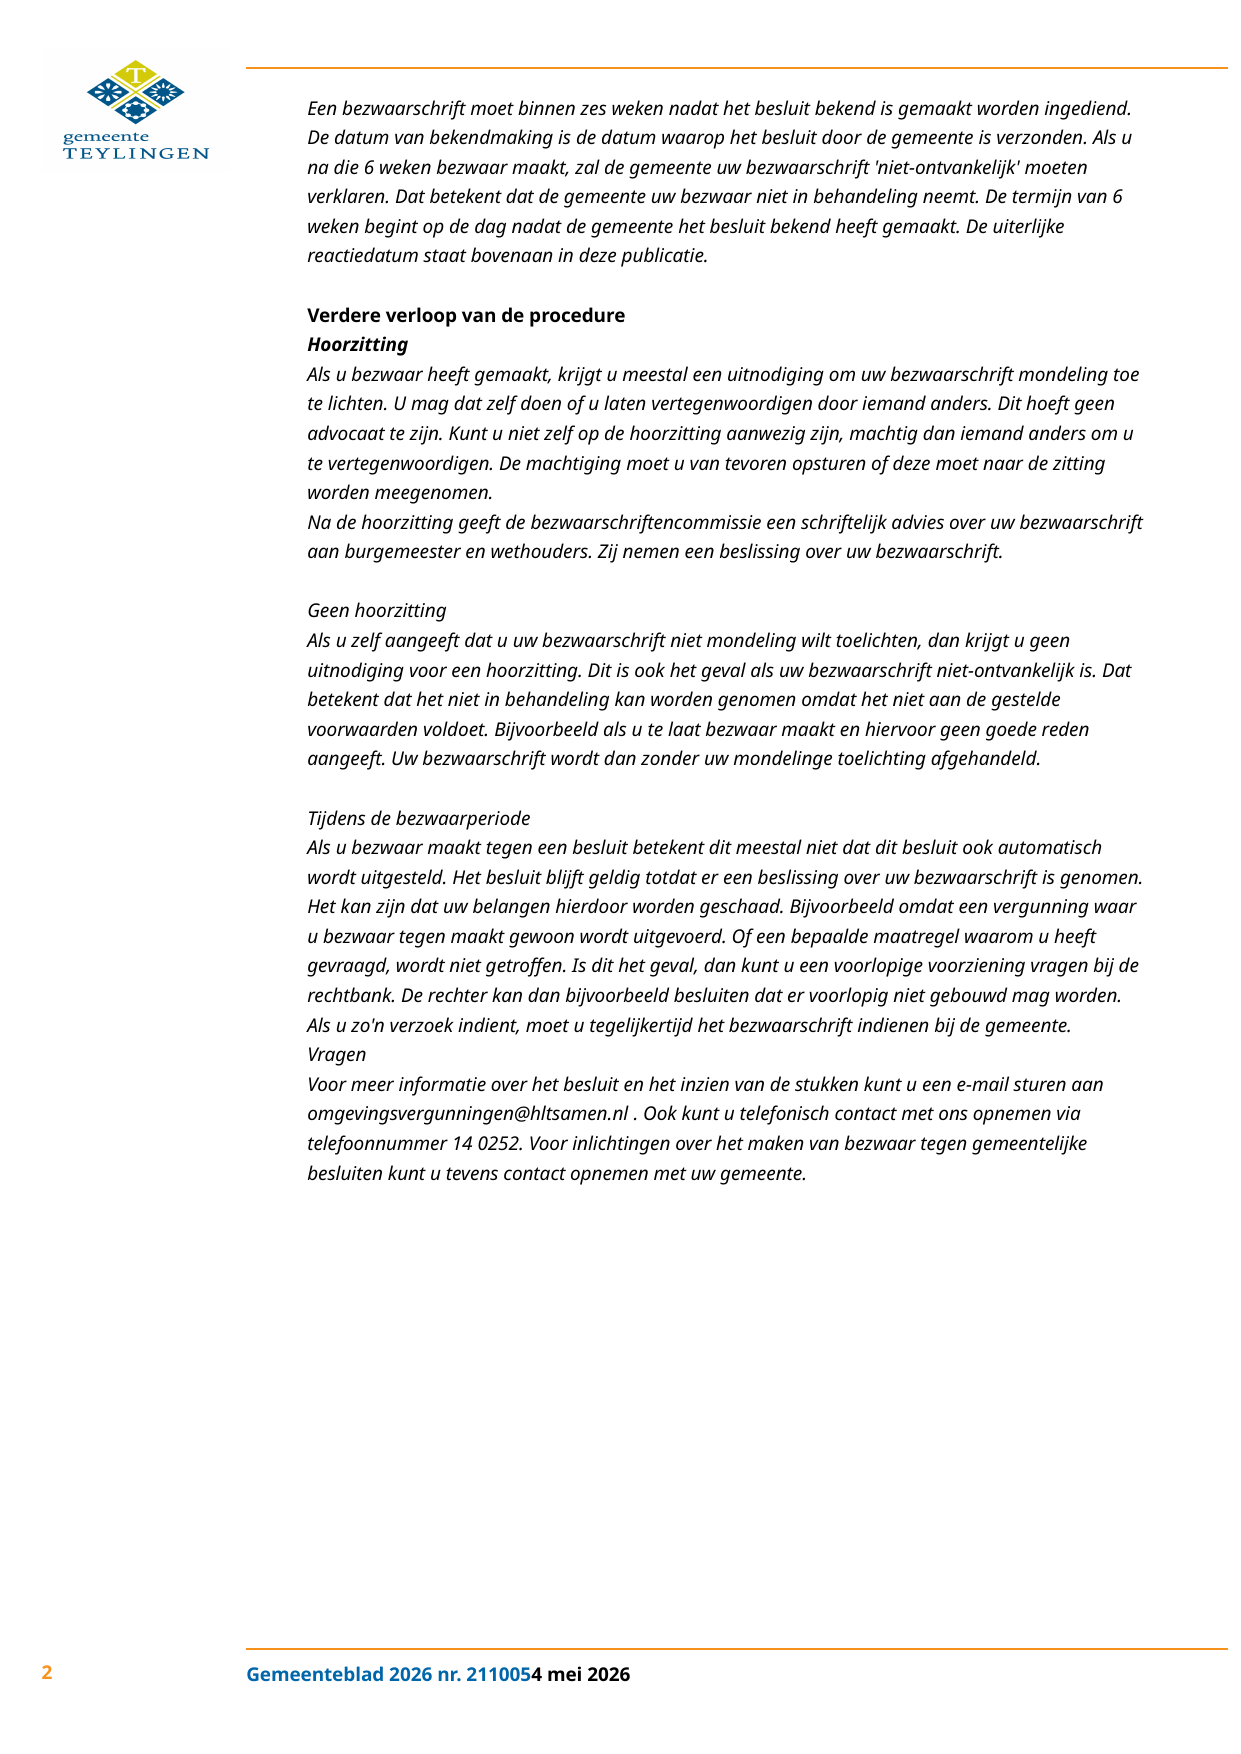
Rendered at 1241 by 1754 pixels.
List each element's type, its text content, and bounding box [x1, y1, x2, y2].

list Als u zelf aangeeft dat u uw bezwaarschrift niet mondeling wilt toelichten, dan krijgt u geen uitnodiging voor een hoorzitting. Dit is ook het geval als uw bezwaarschrift niet-ontvankelijk is. Dat betekent dat het niet in behandeling kan worden genomen omdat het niet aan de gestelde voorwaarden voldoet. Bijvoorbeeld als u te laat bezwaar maakt en hiervoor geen goede reden aangeeft. Uw bezwaarschrift wordt dan zonder uw mondelinge toelichting afgehandeld. [248, 627, 1152, 771]
list Als u bezwaar heeft gemaakt, krijgt u meestal een uitnodiging om uw bezwaarschrift mondeling toe te lichten. U mag dat zelf doen of u laten vertegenwoordigen door iemand anders. Dit hoeft geen advocaat te zijn. Kunt u niet zelf op de hoorzitting aanwezig zijn, machtig dan iemand anders om u te vertegenwoordigen. De machtiging moet u van tevoren opsturen of deze moet naar de zitting worden meegenomen. [248, 361, 1152, 505]
picture [41, 47, 231, 172]
list Hoorzitting [248, 331, 1152, 357]
list Een bezwaarschrift moet binnen zes weken nadat het besluit bekend is gemaakt worden ingediend. De datum van bekendmaking is de datum waarop het besluit door de gemeente is verzonden. Als u na die 6 weken bezwaar maakt, zal de gemeente uw bezwaarschrift 'niet-ontvankelijk' moeten verklaren. Dat betekent dat de gemeente uw bezwaar niet in behandeling neemt. De termijn van 6 weken begint op de dag nadat de gemeente het besluit bekend heeft gemaakt. De uiterlijke reactiedatum staat bovenaan in deze publicatie. [248, 95, 1152, 268]
list Verdere verloop van de procedure [248, 302, 1152, 328]
list Vragen [248, 1041, 1152, 1067]
list Voor meer informatie over het besluit en het inzien van de stukken kunt u een e-mail sturen aan omgevingsvergunningen@hltsamen.nl . Ook kunt u telefonisch contact met ons opnemen via telefoonnummer 14 0252. Voor inlichtingen over het maken van bezwaar tegen gemeentelijke besluiten kunt u tevens contact opnemen met uw gemeente. [248, 1071, 1152, 1186]
list Na de hoorzitting geeft de bezwaarschriftencommissie een schriftelijk advies over uw bezwaarschrift aan burgemeester en wethouders. Zij nemen een beslissing over uw bezwaarschrift. [248, 509, 1152, 564]
list Als u bezwaar maakt tegen een besluit betekent dit meestal niet dat dit besluit ook automatisch wordt uitgesteld. Het besluit blijft geldig totdat er een beslissing over uw bezwaarschrift is genomen. Het kan zijn dat uw belangen hierdoor worden geschaad. Bijvoorbeeld omdat een vergunning waar u bezwaar tegen maakt gewoon wordt uitgevoerd. Of een bepaalde maatregel waarom u heeft gevraagd, wordt niet getroffen. Is dit het geval, dan kunt u een voorlopige voorziening vragen bij de rechtbank. De rechter kan dan bijvoorbeeld besluiten dat er voorlopig niet gebouwd mag worden. Als u zo'n verzoek indient, moet u tegelijkertijd het bezwaarschrift indienen bij de gemeente. [248, 834, 1152, 1038]
list Geen hoorzitting [248, 598, 1152, 623]
list Tijdens de bezwaarperiode [248, 805, 1152, 831]
